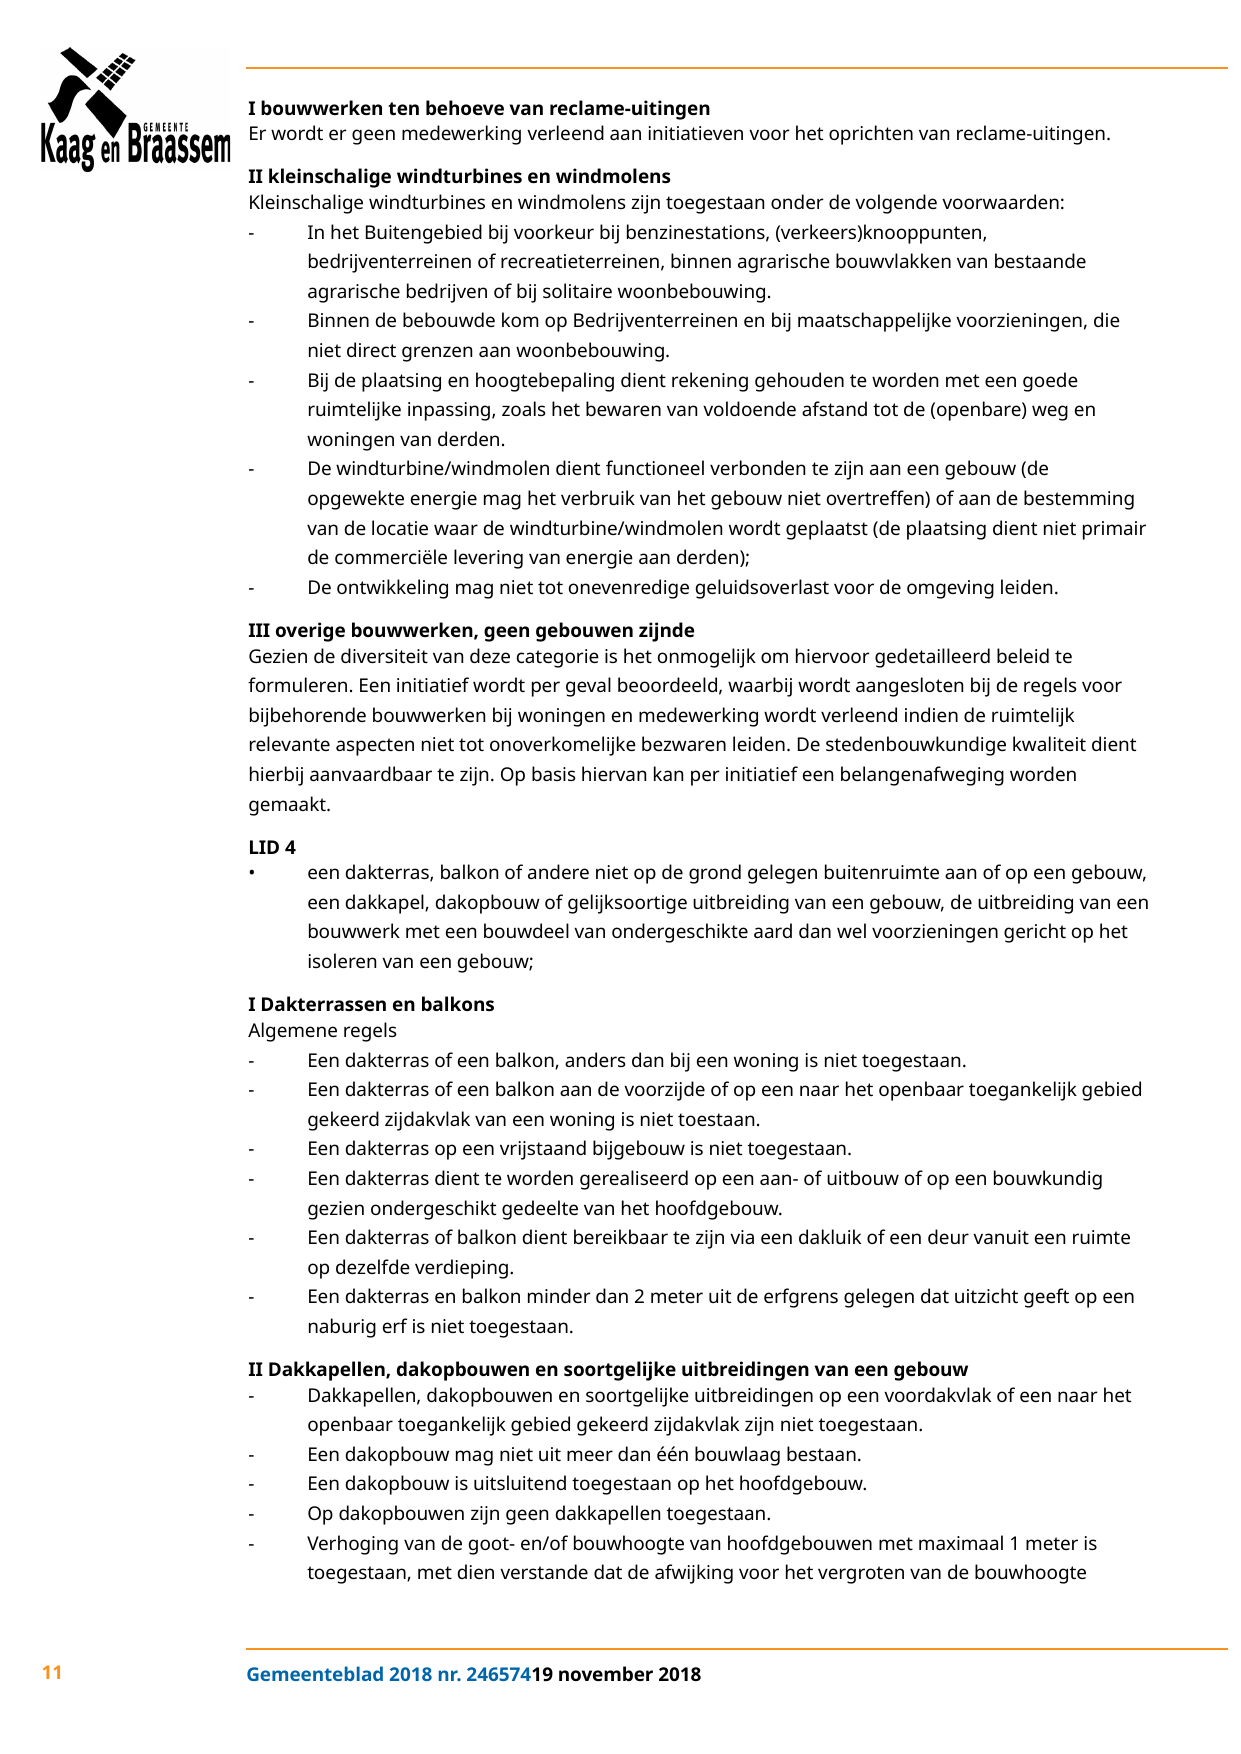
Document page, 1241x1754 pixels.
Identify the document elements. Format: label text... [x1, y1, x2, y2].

text I bouwwerken ten behoeve van reclame-uitingen [248, 95, 1152, 121]
text Gezien de diversiteit van deze categorie is het onmogelijk om hiervoor gedetailleerd beleid te formuleren. Een initiatief wordt per geval beoordeeld, waarbij wordt aangesloten bij de regels voor bijbehorende bouwwerken bij woningen en medewerking wordt verleend indien de ruimtelijk relevante aspecten niet tot onoverkomelijke bezwaren leiden. De stedenbouwkundige kwaliteit dient hierbij aanvaardbaar te zijn. Op basis hiervan kan per initiatief een belangenafweging worden gemaakt. [248, 643, 1152, 816]
list Een dakterras dient te worden gerealiseerd op een aan- of uitbouw of op een bouwkundig gezien ondergeschikt gedeelte van het hoofdgebouw. [248, 1165, 1152, 1220]
list De ontwikkeling mag niet tot onevenredige geluidsoverlast voor de omgeving leiden. [248, 574, 1152, 600]
list Dakkapellen, dakopbouwen en soortgelijke uitbreidingen op een voordakvlak of een naar het openbaar toegankelijk gebied gekeerd zijdakvlak zijn niet toegestaan. [248, 1382, 1152, 1437]
text Kleinschalige windturbines en windmolens zijn toegestaan onder de volgende voorwaarden: [248, 189, 1152, 215]
text Er wordt er geen medewerking verleend aan initiatieven voor het oprichten van reclame-uitingen. [248, 121, 1152, 146]
list Op dakopbouwen zijn geen dakkapellen toegestaan. [248, 1500, 1152, 1526]
list Een dakterras of een balkon, anders dan bij een woning is niet toegestaan. [248, 1047, 1152, 1072]
list De windturbine/windmolen dient functioneel verbonden te zijn aan een gebouw (de opgewekte energie mag het verbruik van het gebouw niet overtreffen) of aan de bestemming van de locatie waar de windturbine/windmolen wordt geplaatst (de plaatsing dient niet primair de commerciële levering van energie aan derden); [248, 456, 1152, 570]
list Een dakopbouw is uitsluitend toegestaan op het hoofdgebouw. [248, 1471, 1152, 1496]
list een dakterras, balkon of andere niet op de grond gelegen buitenruimte aan of op een gebouw, een dakkapel, dakopbouw of gelijksoortige uitbreiding van een gebouw, de uitbreiding van een bouwwerk met een bouwdeel van ondergeschikte aard dan wel voorzieningen gericht op het isoleren van een gebouw; [248, 859, 1152, 974]
text Algemene regels [248, 1017, 1152, 1043]
text I Dakterrassen en balkons [248, 991, 1152, 1017]
picture [41, 47, 231, 172]
list Een dakterras of een balkon aan de voorzijde of op een naar het openbaar toegankelijk gebied gekeerd zijdakvlak van een woning is niet toestaan. [248, 1076, 1152, 1132]
list Een dakterras en balkon minder dan 2 meter uit de erfgrens gelegen dat uitzicht geeft op een naburig erf is niet toegestaan. [248, 1283, 1152, 1339]
list Bij de plaatsing en hoogtebepaling dient rekening gehouden te worden met een goede ruimtelijke inpassing, zoals het bewaren van voldoende afstand tot de (openbare) weg en woningen van derden. [248, 367, 1152, 452]
list In het Buitengebied bij voorkeur bij benzinestations, (verkeers)knooppunten, bedrijventerreinen of recreatieterreinen, binnen agrarische bouwvlakken van bestaande agrarische bedrijven of bij solitaire woonbebouwing. [248, 219, 1152, 304]
list Een dakterras of balkon dient bereikbaar te zijn via een dakluik of een deur vanuit een ruimte op dezelfde verdieping. [248, 1224, 1152, 1279]
list Een dakopbouw mag niet uit meer dan één bouwlaag bestaan. [248, 1441, 1152, 1467]
list Binnen de bebouwde kom op Bedrijventerreinen en bij maatschappelijke voorzieningen, die niet direct grenzen aan woonbebouwing. [248, 308, 1152, 363]
text II kleinschalige windturbines en windmolens [248, 164, 1152, 189]
text II Dakkapellen, dakopbouwen en soortgelijke uitbreidingen van een gebouw [248, 1356, 1152, 1382]
text III overige bouwwerken, geen gebouwen zijnde [248, 617, 1152, 643]
list Een dakterras op een vrijstaand bijgebouw is niet toegestaan. [248, 1136, 1152, 1161]
text LID 4 [248, 834, 1152, 859]
list Verhoging van de goot- en/of bouwhoogte van hoofdgebouwen met maximaal 1 meter is toegestaan, met dien verstande dat de afwijking voor het vergroten van de bouwhoogte [248, 1530, 1152, 1585]
